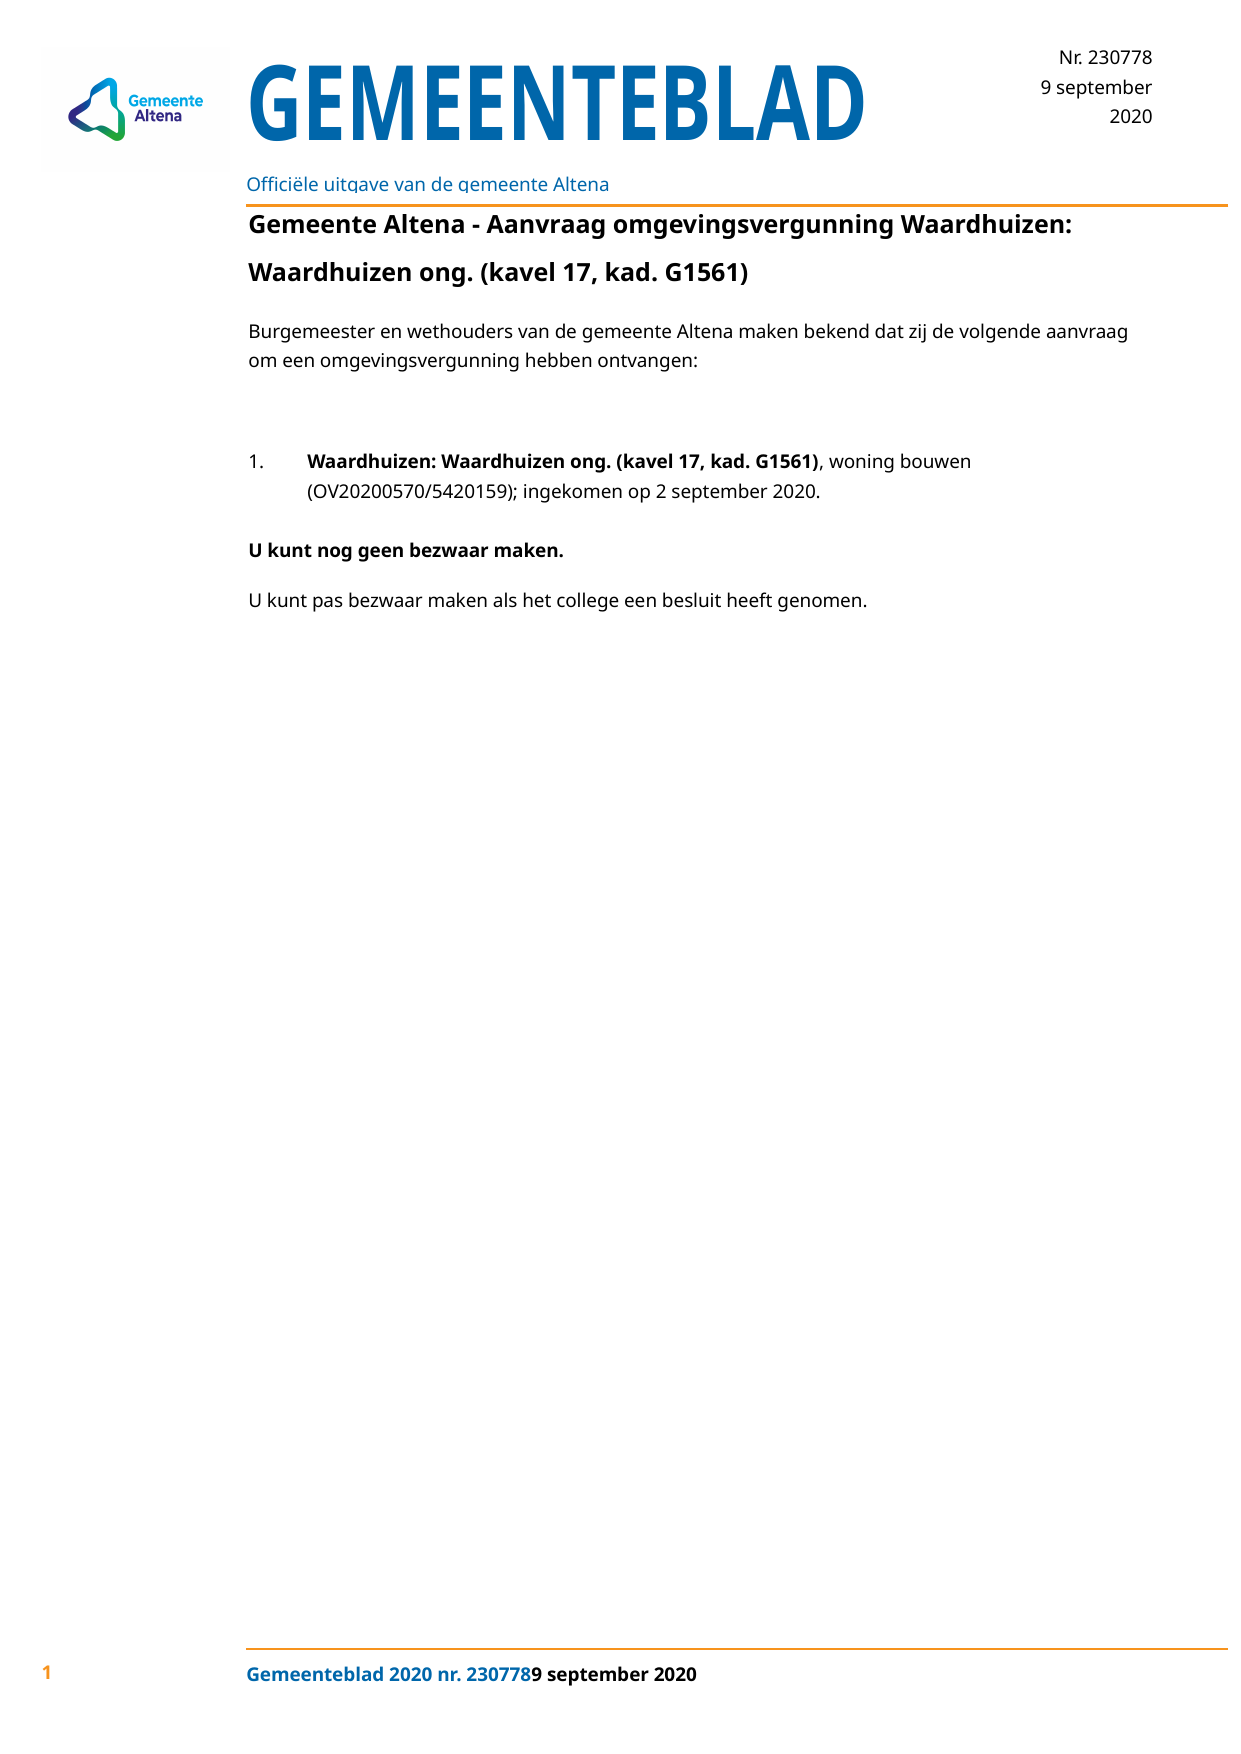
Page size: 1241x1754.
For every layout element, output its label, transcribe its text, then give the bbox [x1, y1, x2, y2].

text U kunt nog geen bezwaar maken. [248, 537, 1152, 563]
list Waardhuizen: Waardhuizen ong. (kavel 17, kad. G1561), woning bouwen (OV20200570/5420159); ingekomen op 2 september 2020. [248, 448, 1152, 504]
picture [41, 47, 231, 172]
text Gemeente Altena - Aanvraag omgevingsvergunning Waardhuizen: Waardhuizen ong. (kavel 17, kad. G1561) [248, 207, 1152, 288]
text U kunt pas bezwaar maken als het college een besluit heeft genomen. [248, 587, 1152, 613]
text Burgemeester en wethouders van de gemeente Altena maken bekend dat zij de volgende aanvraag om een omgevingsvergunning hebben ontvangen: [248, 318, 1152, 373]
